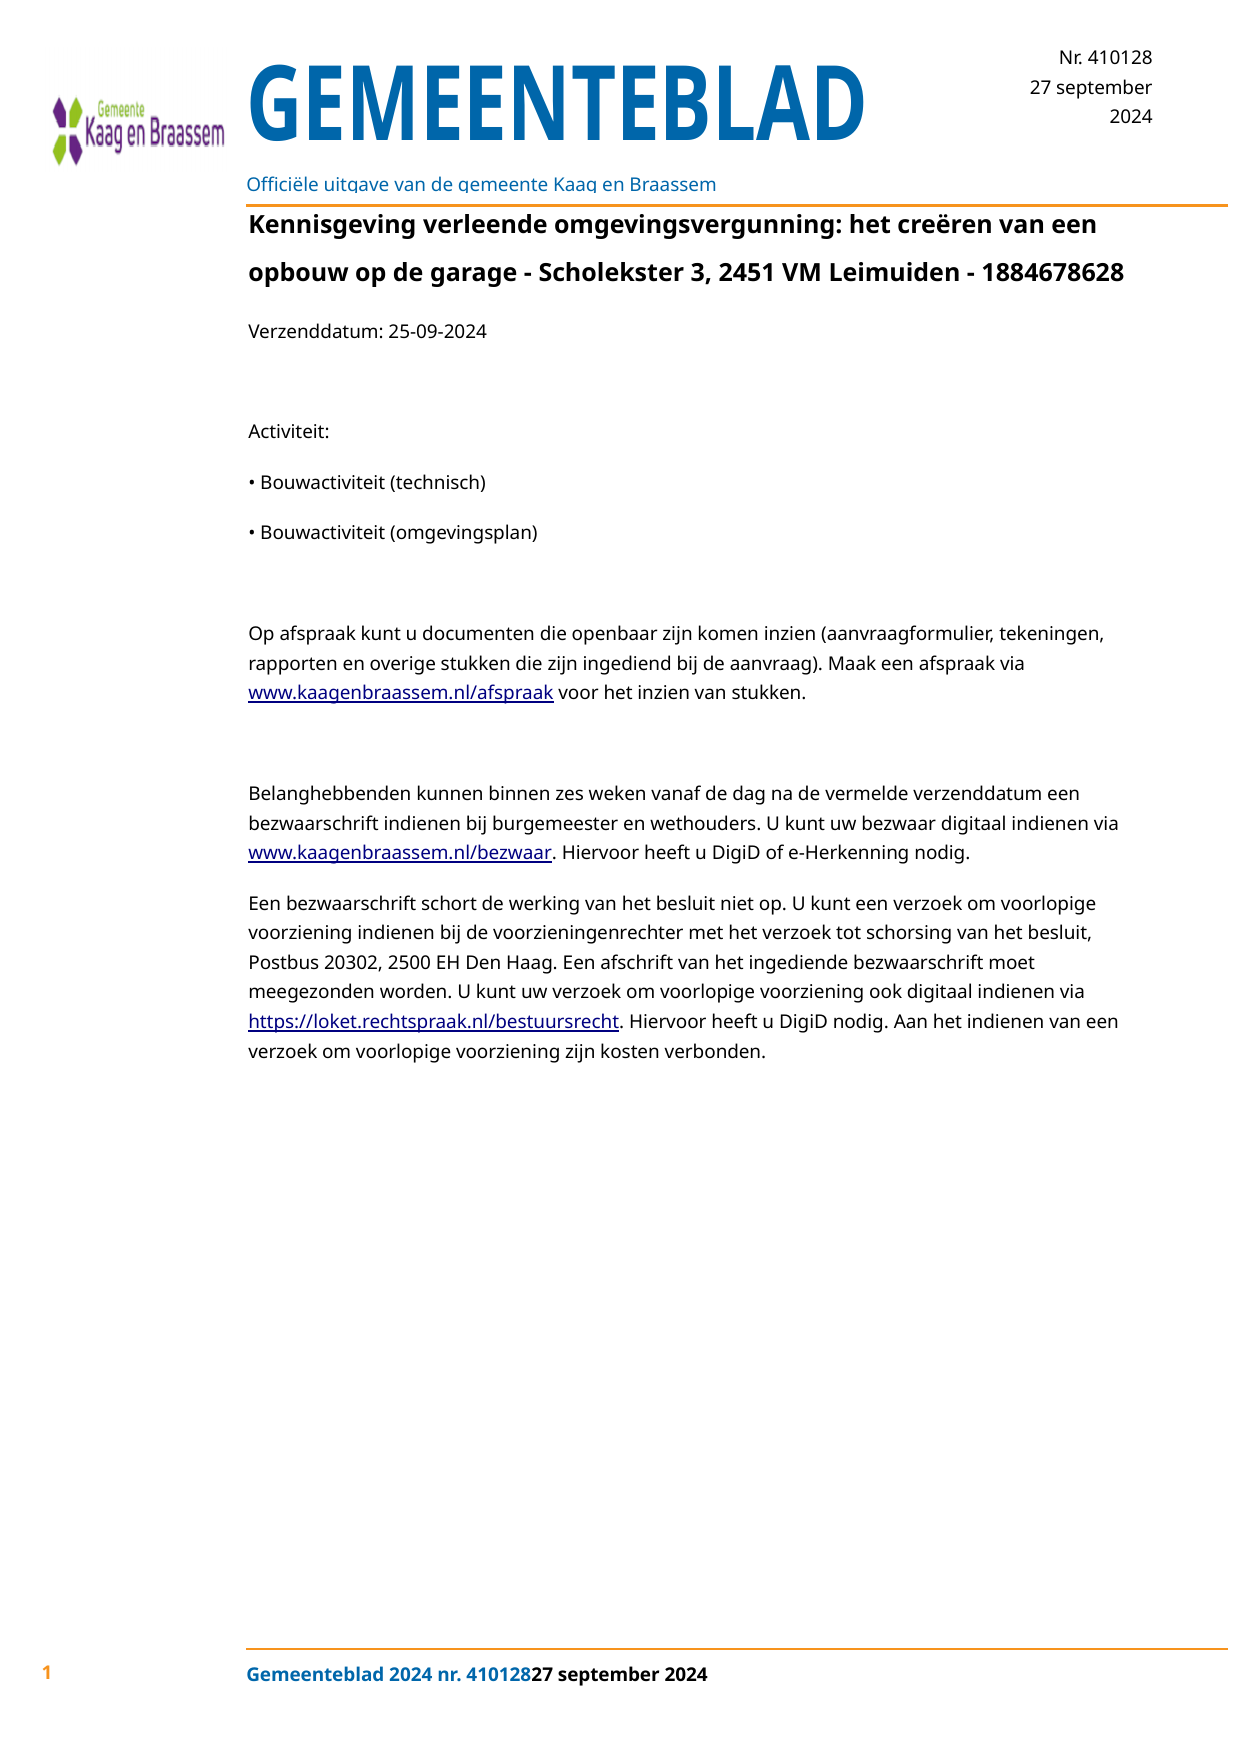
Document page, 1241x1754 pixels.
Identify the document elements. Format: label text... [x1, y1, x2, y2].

text Verzenddatum: 25-09-2024 [248, 318, 1152, 344]
text Kennisgeving verleende omgevingsvergunning: het creëren van een opbouw op de garage - Scholekster 3, 2451 VM Leimuiden - 1884678628 [248, 207, 1152, 288]
text • Bouwactiviteit (omgevingsplan) [248, 519, 1152, 545]
text Een bezwaarschrift schort de werking van het besluit niet op. U kunt een verzoek om voorlopige voorziening indienen bij de voorzieningenrechter met het verzoek tot schorsing van het besluit, Postbus 20302, 2500 EH Den Haag. Een afschrift van het ingediende bezwaarschrift moet meegezonden worden. U kunt uw verzoek om voorlopige voorziening ook digitaal indienen via https://loket.rechtspraak.nl/bestuursrecht. Hiervoor heeft u DigiD nodig. Aan het indienen van een verzoek om voorlopige voorziening zijn kosten verbonden. [248, 890, 1152, 1064]
text Activiteit: [248, 419, 1152, 444]
text Op afspraak kunt u documenten die openbaar zijn komen inzien (aanvraagformulier, tekeningen, rapporten en overige stukken die zijn ingediend bij de aanvraag). Maak een afspraak via www.kaagenbraassem.nl/afspraak voor het inzien van stukken. [248, 620, 1152, 705]
text Belanghebbenden kunnen binnen zes weken vanaf de dag na de vermelde verzenddatum een bezwaarschrift indienen bij burgemeester en wethouders. U kunt uw bezwaar digitaal indienen via www.kaagenbraassem.nl/bezwaar. Hiervoor heeft u DigiD of e-Herkenning nodig. [248, 780, 1152, 865]
text • Bouwactiviteit (technisch) [248, 469, 1152, 495]
picture [41, 47, 231, 172]
